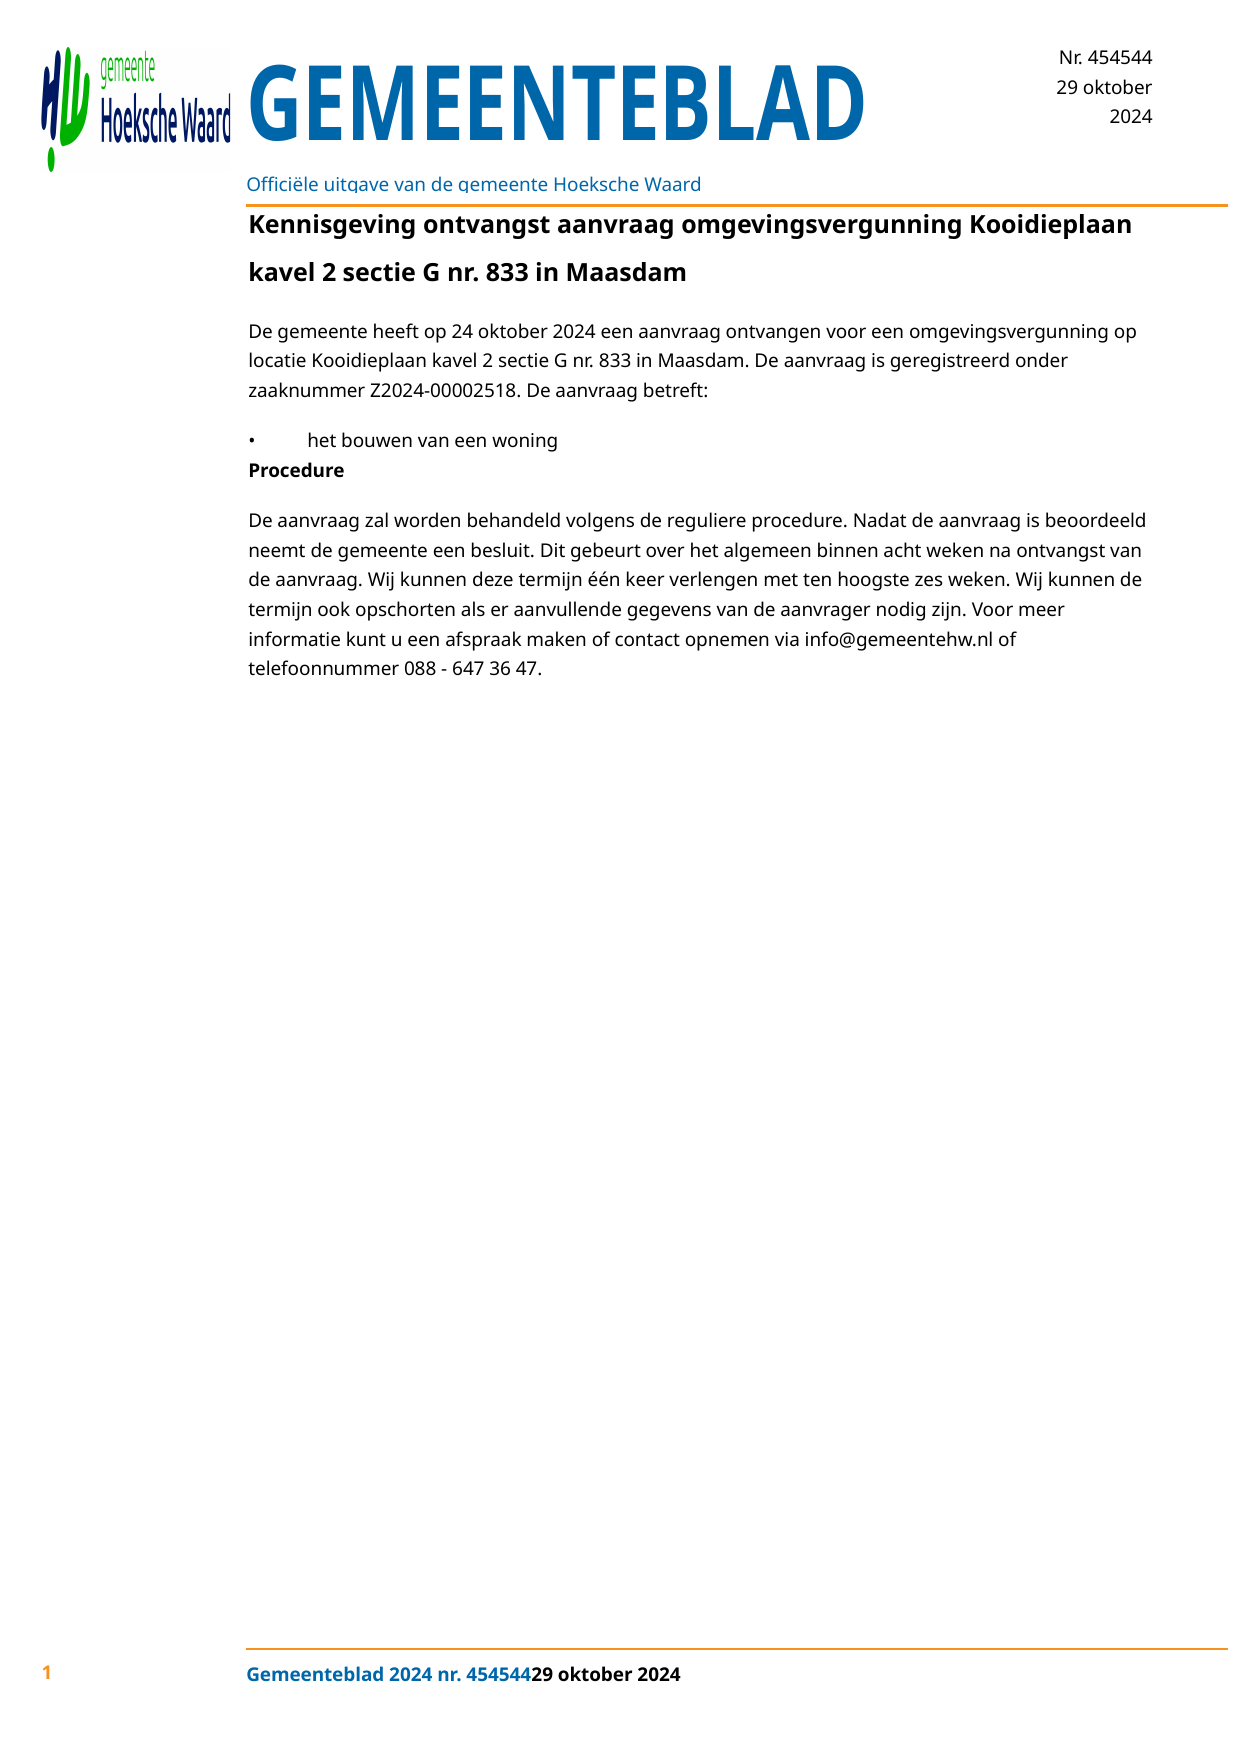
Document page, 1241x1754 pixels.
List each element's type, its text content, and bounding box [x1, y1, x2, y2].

text De aanvraag zal worden behandeld volgens de reguliere procedure. Nadat de aanvraag is beoordeeld neemt de gemeente een besluit. Dit gebeurt over het algemeen binnen acht weken na ontvangst van de aanvraag. Wij kunnen deze termijn één keer verlengen met ten hoogste zes weken. Wij kunnen de termijn ook opschorten als er aanvullende gegevens van de aanvrager nodig zijn. Voor meer informatie kunt u een afspraak maken of contact opnemen via info@gemeentehw.nl of telefoonnummer 088 - 647 36 47. [248, 507, 1152, 681]
text Kennisgeving ontvangst aanvraag omgevingsvergunning Kooidieplaan kavel 2 sectie G nr. 833 in Maasdam [248, 207, 1152, 288]
picture [41, 47, 231, 172]
text De gemeente heeft op 24 oktober 2024 een aanvraag ontvangen voor een omgevingsvergunning op locatie Kooidieplaan kavel 2 sectie G nr. 833 in Maasdam. De aanvraag is geregistreerd onder zaaknummer Z2024-00002518. De aanvraag betreft: [248, 318, 1152, 403]
text Procedure [248, 457, 1152, 483]
list het bouwen van een woning [248, 427, 1152, 453]
